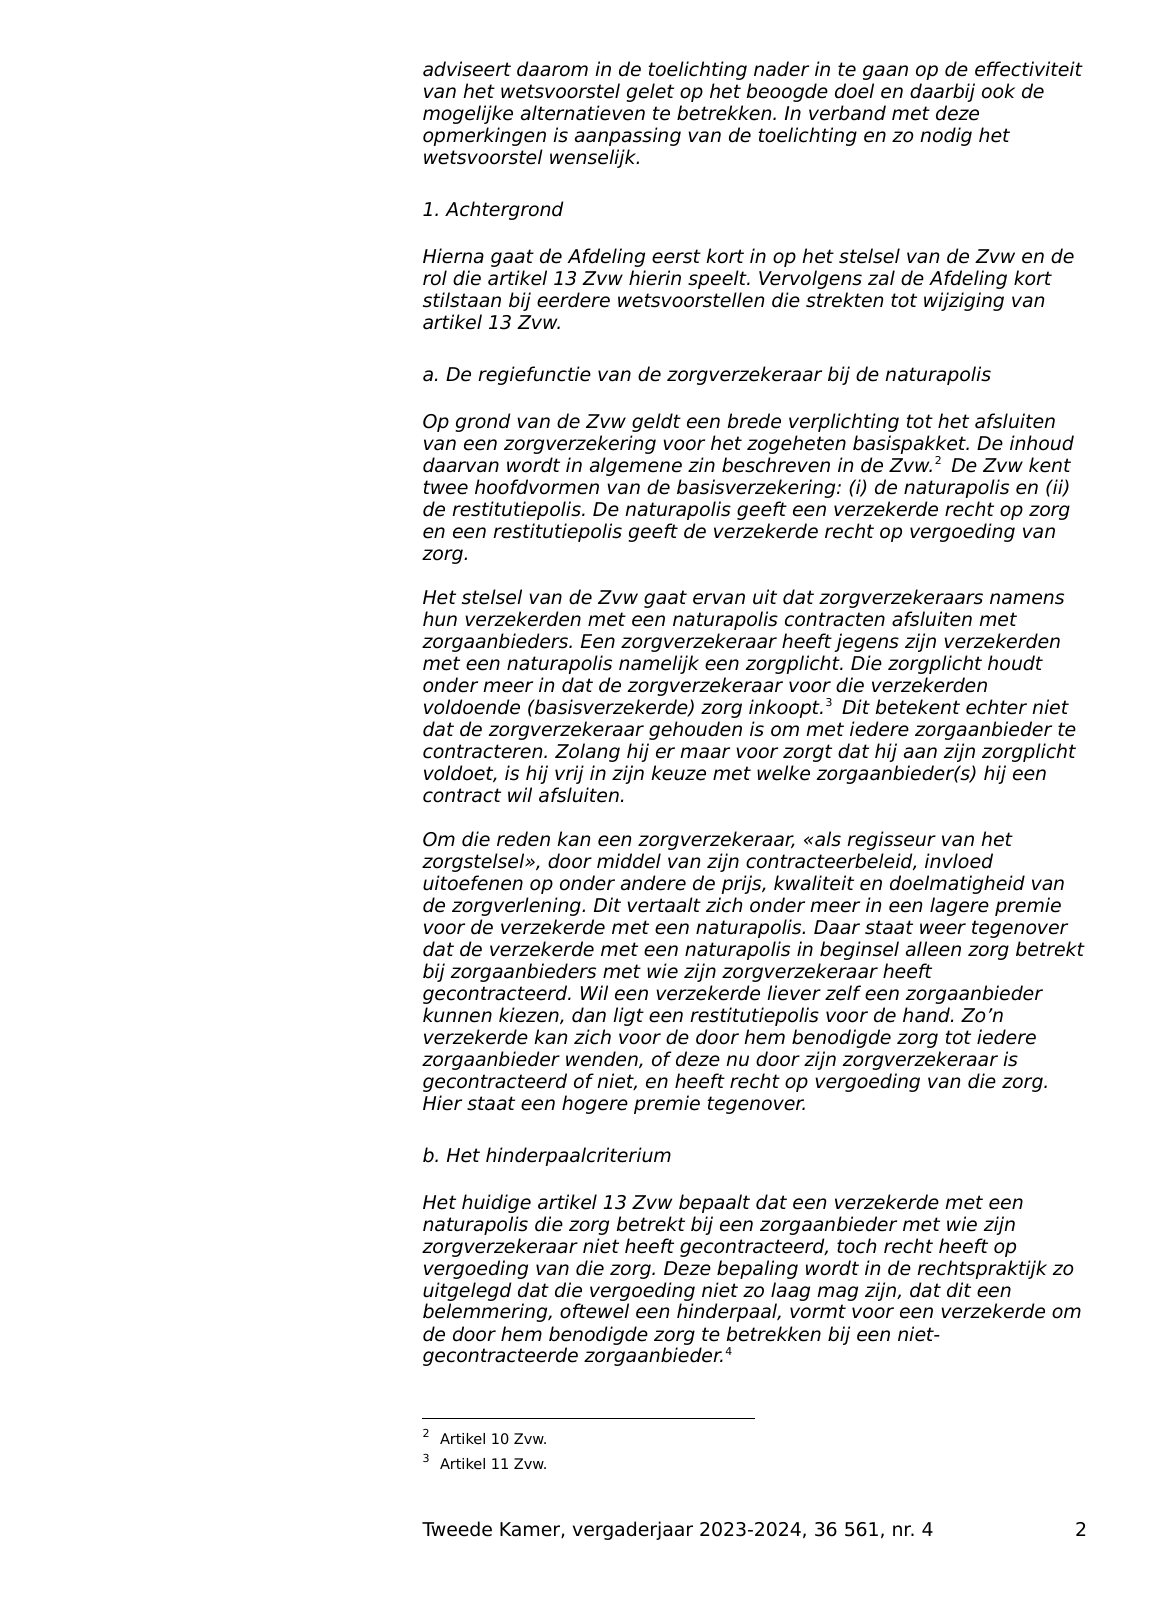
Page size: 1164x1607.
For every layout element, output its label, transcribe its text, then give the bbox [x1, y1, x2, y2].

text Het huidige artikel 13 Zvw bepaalt dat een verzekerde met een naturapolis die zorg betrekt bij een zorgaanbieder met wie zijn zorgverzekeraar niet heeft gecontracteerd, toch recht heeft op vergoeding van die zorg. Deze bepaling wordt in de rechtspraktijk zo uitgelegd dat die vergoeding niet zo laag mag zijn, dat dit een belemmering, oftewel een hinderpaal, vormt voor een verzekerde om de door hem benodigde zorg te betrekken bij een niet-gecontracteerde zorgaanbieder. [422, 1192, 1087, 1367]
text Op grond van de Zvw geldt een brede verplichting tot het afsluiten van een zorgverzekering voor het zogeheten basispakket. De inhoud daarvan wordt in algemene zin beschreven in de Zvw. De Zvw kent twee hoofdvormen van de basisverzekering: (i) de naturapolis en (ii) de restitutiepolis. De naturapolis geeft een verzekerde recht op zorg en een restitutiepolis geeft de verzekerde recht op vergoeding van zorg. [422, 411, 1087, 565]
text Het stelsel van de Zvw gaat ervan uit dat zorgverzekeraars namens hun verzekerden met een naturapolis contracten afsluiten met zorgaanbieders. Een zorgverzekeraar heeft jegens zijn verzekerden met een naturapolis namelijk een zorgplicht. Die zorgplicht houdt onder meer in dat de zorgverzekeraar voor die verzekerden voldoende (basisverzekerde) zorg inkoopt. Dit betekent echter niet dat de zorgverzekeraar gehouden is om met iedere zorgaanbieder te contracteren. Zolang hij er maar voor zorgt dat hij aan zijn zorgplicht voldoet, is hij vrij in zijn keuze met welke zorgaanbieder(s) hij een contract wil afsluiten. [422, 587, 1087, 807]
text Artikel 10 Zvw. [422, 1427, 1087, 1449]
text Om die reden kan een zorgverzekeraar, «als regisseur van het zorgstelsel», door middel van zijn contracteerbeleid, invloed uitoefenen op onder andere de prijs, kwaliteit en doelmatigheid van de zorgverlening. Dit vertaalt zich onder meer in een lagere premie voor de verzekerde met een naturapolis. Daar staat weer tegenover dat de verzekerde met een naturapolis in beginsel alleen zorg betrekt bij zorgaanbieders met wie zijn zorgverzekeraar heeft gecontracteerd. Wil een verzekerde liever zelf een zorgaanbieder kunnen kiezen, dan ligt een restitutiepolis voor de hand. Zo’n verzekerde kan zich voor de door hem benodigde zorg tot iedere zorgaanbieder wenden, of deze nu door zijn zorgverzekeraar is gecontracteerd of niet, en heeft recht op vergoeding van die zorg. Hier staat een hogere premie tegenover. [422, 829, 1087, 1114]
text Hierna gaat de Afdeling eerst kort in op het stelsel van de Zvw en de rol die artikel 13 Zvw hierin speelt. Vervolgens zal de Afdeling kort stilstaan bij eerdere wetsvoorstellen die strekten tot wijziging van artikel 13 Zvw. [422, 246, 1087, 334]
subtitle a. De regiefunctie van de zorgverzekeraar bij de naturapolis [422, 364, 1087, 386]
subtitle 1. Achtergrond [422, 199, 1087, 221]
text Artikel 11 Zvw. [422, 1452, 1087, 1474]
subtitle b. Het hinderpaalcriterium [422, 1144, 1087, 1167]
text adviseert daarom in de toelichting nader in te gaan op de effectiviteit van het wetsvoorstel gelet op het beoogde doel en daarbij ook de mogelijke alternatieven te betrekken. In verband met deze opmerkingen is aanpassing van de toelichting en zo nodig het wetsvoorstel wenselijk. [422, 59, 1087, 169]
